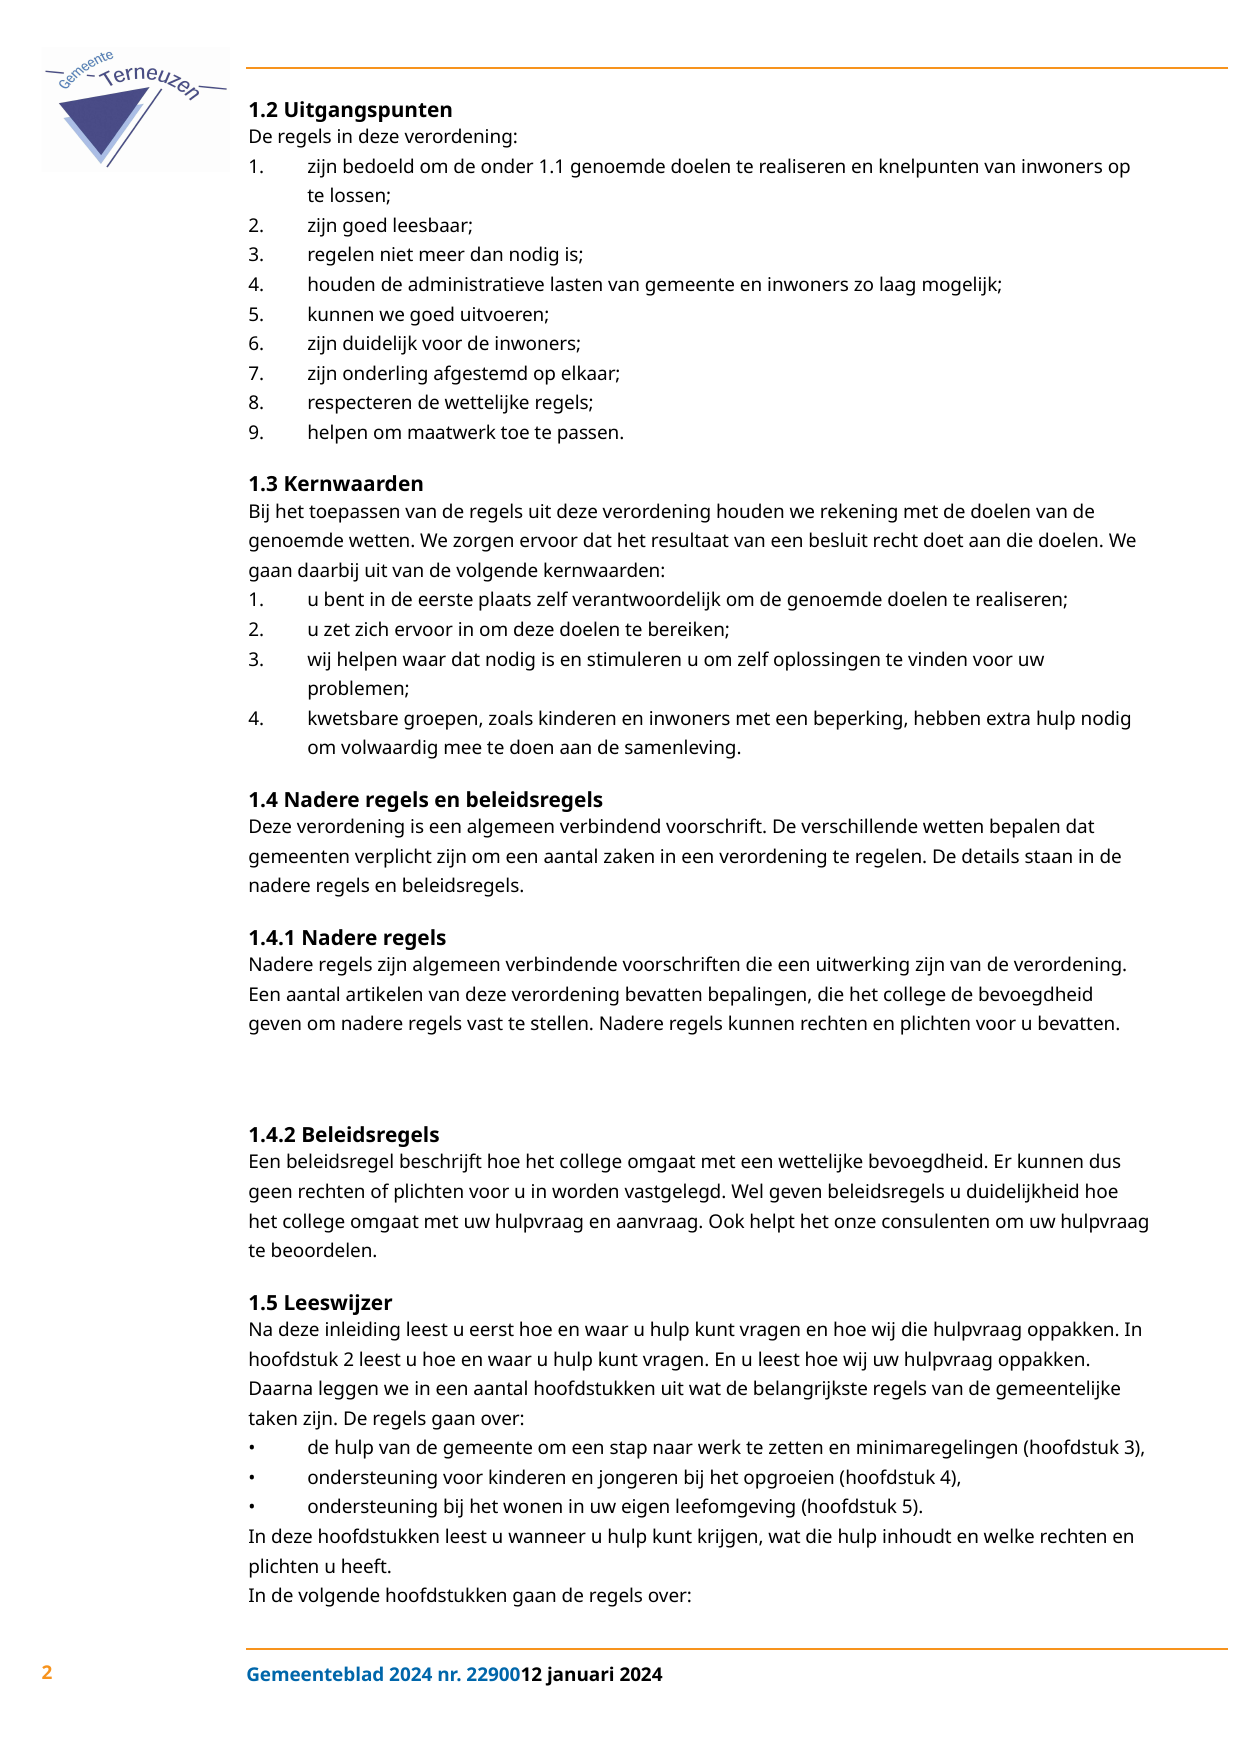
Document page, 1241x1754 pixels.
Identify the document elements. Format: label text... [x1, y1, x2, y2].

text In de volgende hoofdstukken gaan de regels over: [248, 1582, 1152, 1608]
text 1.3 Kernwaarden [248, 469, 1152, 498]
text Deze verordening is een algemeen verbindend voorschrift. De verschillende wetten bepalen dat gemeenten verplicht zijn om een aantal zaken in een verordening te regelen. De details staan in de nadere regels en beleidsregels. [248, 813, 1152, 898]
list zijn bedoeld om de onder 1.1 genoemde doelen te realiseren en knelpunten van inwoners op te lossen; [248, 153, 1152, 208]
list houden de administratieve lasten van gemeente en inwoners zo laag mogelijk; [248, 271, 1152, 297]
text 1.4.2 Beleidsregels [248, 1120, 1152, 1149]
list kunnen we goed uitvoeren; [248, 301, 1152, 326]
list helpen om maatwerk toe te passen. [248, 419, 1152, 445]
text 1.4.1 Nadere regels [248, 923, 1152, 951]
text 1.5 Leeswijzer [248, 1288, 1152, 1316]
list ondersteuning bij het wonen in uw eigen leefomgeving (hoofdstuk 5). [248, 1494, 1152, 1519]
list zijn onderling afgestemd op elkaar; [248, 360, 1152, 386]
list kwetsbare groepen, zoals kinderen en inwoners met een beperking, hebben extra hulp nodig om volwaardig mee te doen aan de samenleving. [248, 705, 1152, 760]
text Bij het toepassen van de regels uit deze verordening houden we rekening met de doelen van de genoemde wetten. We zorgen ervoor dat het resultaat van een besluit recht doet aan die doelen. We gaan daarbij uit van de volgende kernwaarden: [248, 498, 1152, 583]
list u bent in de eerste plaats zelf verantwoordelijk om de genoemde doelen te realiseren; [248, 587, 1152, 612]
text Een beleidsregel beschrijft hoe het college omgaat met een wettelijke bevoegdheid. Er kunnen dus geen rechten of plichten voor u in worden vastgelegd. Wel geven beleidsregels u duidelijkheid hoe het college omgaat met uw hulpvraag en aanvraag. Ook helpt het onze consulenten om uw hulpvraag te beoordelen. [248, 1149, 1152, 1263]
list wij helpen waar dat nodig is en stimuleren u om zelf oplossingen te vinden voor uw problemen; [248, 646, 1152, 701]
picture [41, 47, 231, 172]
list regelen niet meer dan nodig is; [248, 242, 1152, 267]
list respecteren de wettelijke regels; [248, 389, 1152, 415]
text 1.4 Nadere regels en beleidsregels [248, 785, 1152, 813]
list u zet zich ervoor in om deze doelen te bereiken; [248, 616, 1152, 642]
text De regels in deze verordening: [248, 123, 1152, 149]
list zijn duidelijk voor de inwoners; [248, 330, 1152, 356]
list zijn goed leesbaar; [248, 212, 1152, 238]
text In deze hoofdstukken leest u wanneer u hulp kunt krijgen, wat die hulp inhoudt en welke rechten en plichten u heeft. [248, 1523, 1152, 1579]
list ondersteuning voor kinderen en jongeren bij het opgroeien (hoofdstuk 4), [248, 1464, 1152, 1490]
text 1.2 Uitgangspunten [248, 95, 1152, 123]
text Nadere regels zijn algemeen verbindende voorschriften die een uitwerking zijn van de verordening. Een aantal artikelen van deze verordening bevatten bepalingen, die het college de bevoegdheid geven om nadere regels vast te stellen. Nadere regels kunnen rechten en plichten voor u bevatten. [248, 951, 1152, 1036]
text Na deze inleiding leest u eerst hoe en waar u hulp kunt vragen en hoe wij die hulpvraag oppakken. In hoofdstuk 2 leest u hoe en waar u hulp kunt vragen. En u leest hoe wij uw hulpvraag oppakken. Daarna leggen we in een aantal hoofdstukken uit wat de belangrijkste regels van de gemeentelijke taken zijn. De regels gaan over: [248, 1316, 1152, 1431]
list de hulp van de gemeente om een stap naar werk te zetten en minimaregelingen (hoofdstuk 3), [248, 1434, 1152, 1460]
